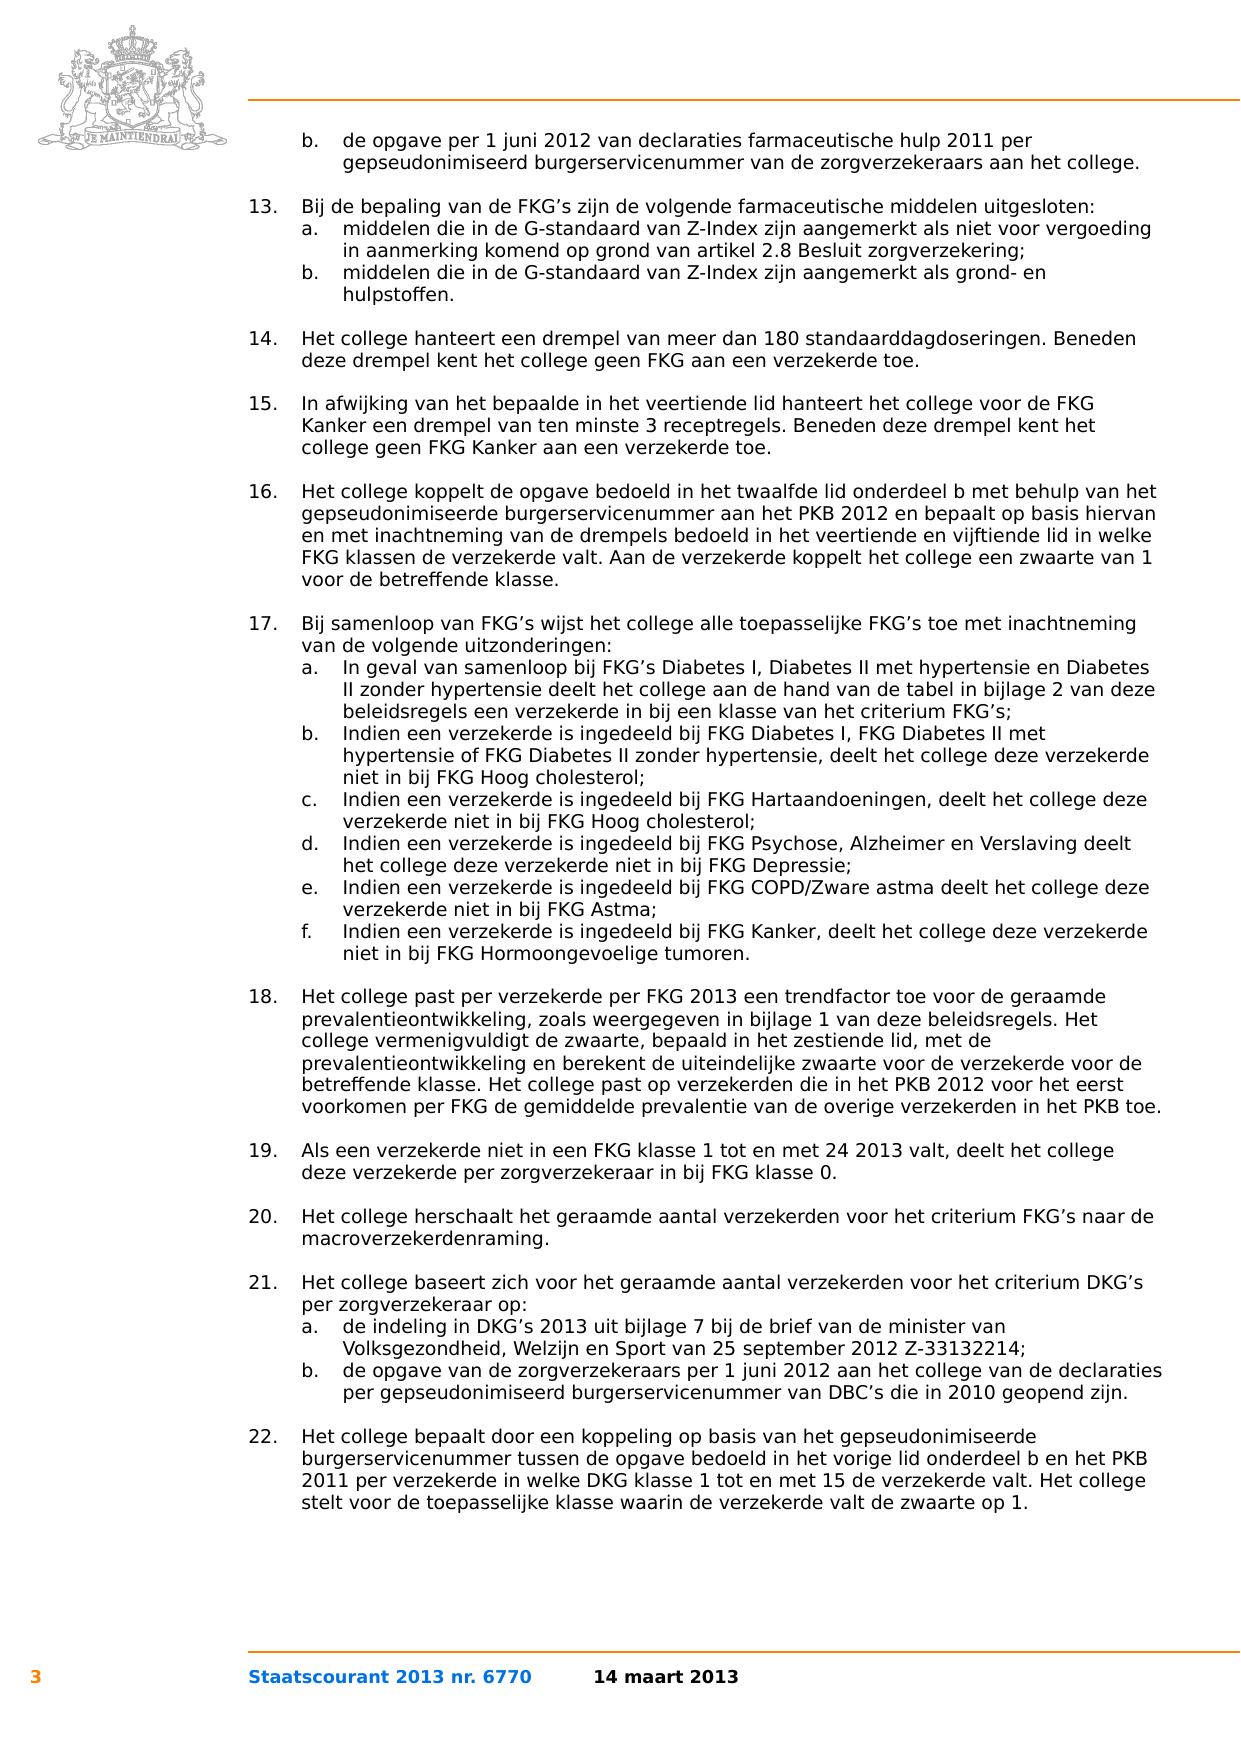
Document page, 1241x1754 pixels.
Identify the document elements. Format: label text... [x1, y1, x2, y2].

text b. de opgave van de zorgverzekeraars per 1 juni 2012 aan het college van de declaraties per gepseudonimiseerd burgerservicenummer van DBC’s die in 2010 geopend zijn. [301, 1360, 1163, 1404]
text 22. Het college bepaalt door een koppeling op basis van het gepseudonimiseerde burgerservicenummer tussen de opgave bedoeld in het vorige lid onderdeel b en het PKB 2011 per verzekerde in welke DKG klasse 1 tot en met 15 de verzekerde valt. Het college stelt voor de toepasselijke klasse waarin de verzekerde valt de zwaarte op 1. [248, 1426, 1163, 1513]
text 20. Het college herschaalt het geraamde aantal verzekerden voor het criterium FKG’s naar de macroverzekerdenraming. [248, 1206, 1163, 1250]
text 19. Als een verzekerde niet in een FKG klasse 1 tot en met 24 2013 valt, deelt het college deze verzekerde per zorgverzekeraar in bij FKG klasse 0. [248, 1140, 1163, 1184]
text 13. Bij de bepaling van de FKG’s zijn de volgende farmaceutische middelen uitgesloten: [248, 196, 1163, 218]
text 15. In afwijking van het bepaalde in het veertiende lid hanteert het college voor de FKG Kanker een drempel van ten minste 3 receptregels. Beneden deze drempel kent het college geen FKG Kanker aan een verzekerde toe. [248, 393, 1163, 459]
text 18. Het college past per verzekerde per FKG 2013 een trendfactor toe voor de geraamde prevalentieontwikkeling, zoals weergegeven in bijlage 1 van deze beleidsregels. Het college vermenigvuldigt de zwaarte, bepaald in het zestiende lid, met de prevalentieontwikkeling en berekent de uiteindelijke zwaarte voor de verzekerde voor de betreffende klasse. Het college past op verzekerden die in het PKB 2012 voor het eerst voorkomen per FKG de gemiddelde prevalentie van de overige verzekerden in het PKB toe. [248, 986, 1163, 1118]
text 16. Het college koppelt de opgave bedoeld in het twaalfde lid onderdeel b met behulp van het gepseudonimiseerde burgerservicenummer aan het PKB 2012 en bepaalt op basis hiervan en met inachtneming van de drempels bedoeld in het veertiende en vijftiende lid in welke FKG klassen de verzekerde valt. Aan de verzekerde koppelt het college een zwaarte van 1 voor de betreffende klasse. [248, 481, 1163, 591]
text a. de indeling in DKG’s 2013 uit bijlage 7 bij de brief van de minister van Volksgezondheid, Welzijn en Sport van 25 september 2012 Z-33132214; [301, 1316, 1163, 1360]
text 17. Bij samenloop van FKG’s wijst het college alle toepasselijke FKG’s toe met inachtneming van de volgende uitzonderingen: [248, 613, 1163, 657]
text 21. Het college baseert zich voor het geraamde aantal verzekerden voor het criterium DKG’s per zorgverzekeraar op: [248, 1272, 1163, 1316]
text f. Indien een verzekerde is ingedeeld bij FKG Kanker, deelt het college deze verzekerde niet in bij FKG Hormoongevoelige tumoren. [301, 921, 1163, 964]
text d. Indien een verzekerde is ingedeeld bij FKG Psychose, Alzheimer en Verslaving deelt het college deze verzekerde niet in bij FKG Depressie; [301, 833, 1163, 877]
text 14. Het college hanteert een drempel van meer dan 180 standaarddagdoseringen. Beneden deze drempel kent het college geen FKG aan een verzekerde toe. [248, 327, 1163, 371]
text e. Indien een verzekerde is ingedeeld bij FKG COPD/Zware astma deelt het college deze verzekerde niet in bij FKG Astma; [301, 877, 1163, 921]
text c. Indien een verzekerde is ingedeeld bij FKG Hartaandoeningen, deelt het college deze verzekerde niet in bij FKG Hoog cholesterol; [301, 789, 1163, 833]
text b. Indien een verzekerde is ingedeeld bij FKG Diabetes I, FKG Diabetes II met hypertensie of FKG Diabetes II zonder hypertensie, deelt het college deze verzekerde niet in bij FKG Hoog cholesterol; [301, 723, 1163, 789]
text b. middelen die in de G-standaard van Z-Index zijn aangemerkt als grond- en hulpstoffen. [301, 262, 1163, 306]
text b. de opgave per 1 juni 2012 van declaraties farmaceutische hulp 2011 per gepseudonimiseerd burgerservicenummer van de zorgverzekeraars aan het college. [301, 130, 1163, 174]
text a. In geval van samenloop bij FKG’s Diabetes I, Diabetes II met hypertensie en Diabetes II zonder hypertensie deelt het college aan de hand van de tabel in bijlage 2 van deze beleidsregels een verzekerde in bij een klasse van het criterium FKG’s; [301, 657, 1163, 723]
picture [38, 25, 227, 150]
text a. middelen die in de G-standaard van Z-Index zijn aangemerkt als niet voor vergoeding in aanmerking komend op grond van artikel 2.8 Besluit zorgverzekering; [301, 218, 1163, 262]
